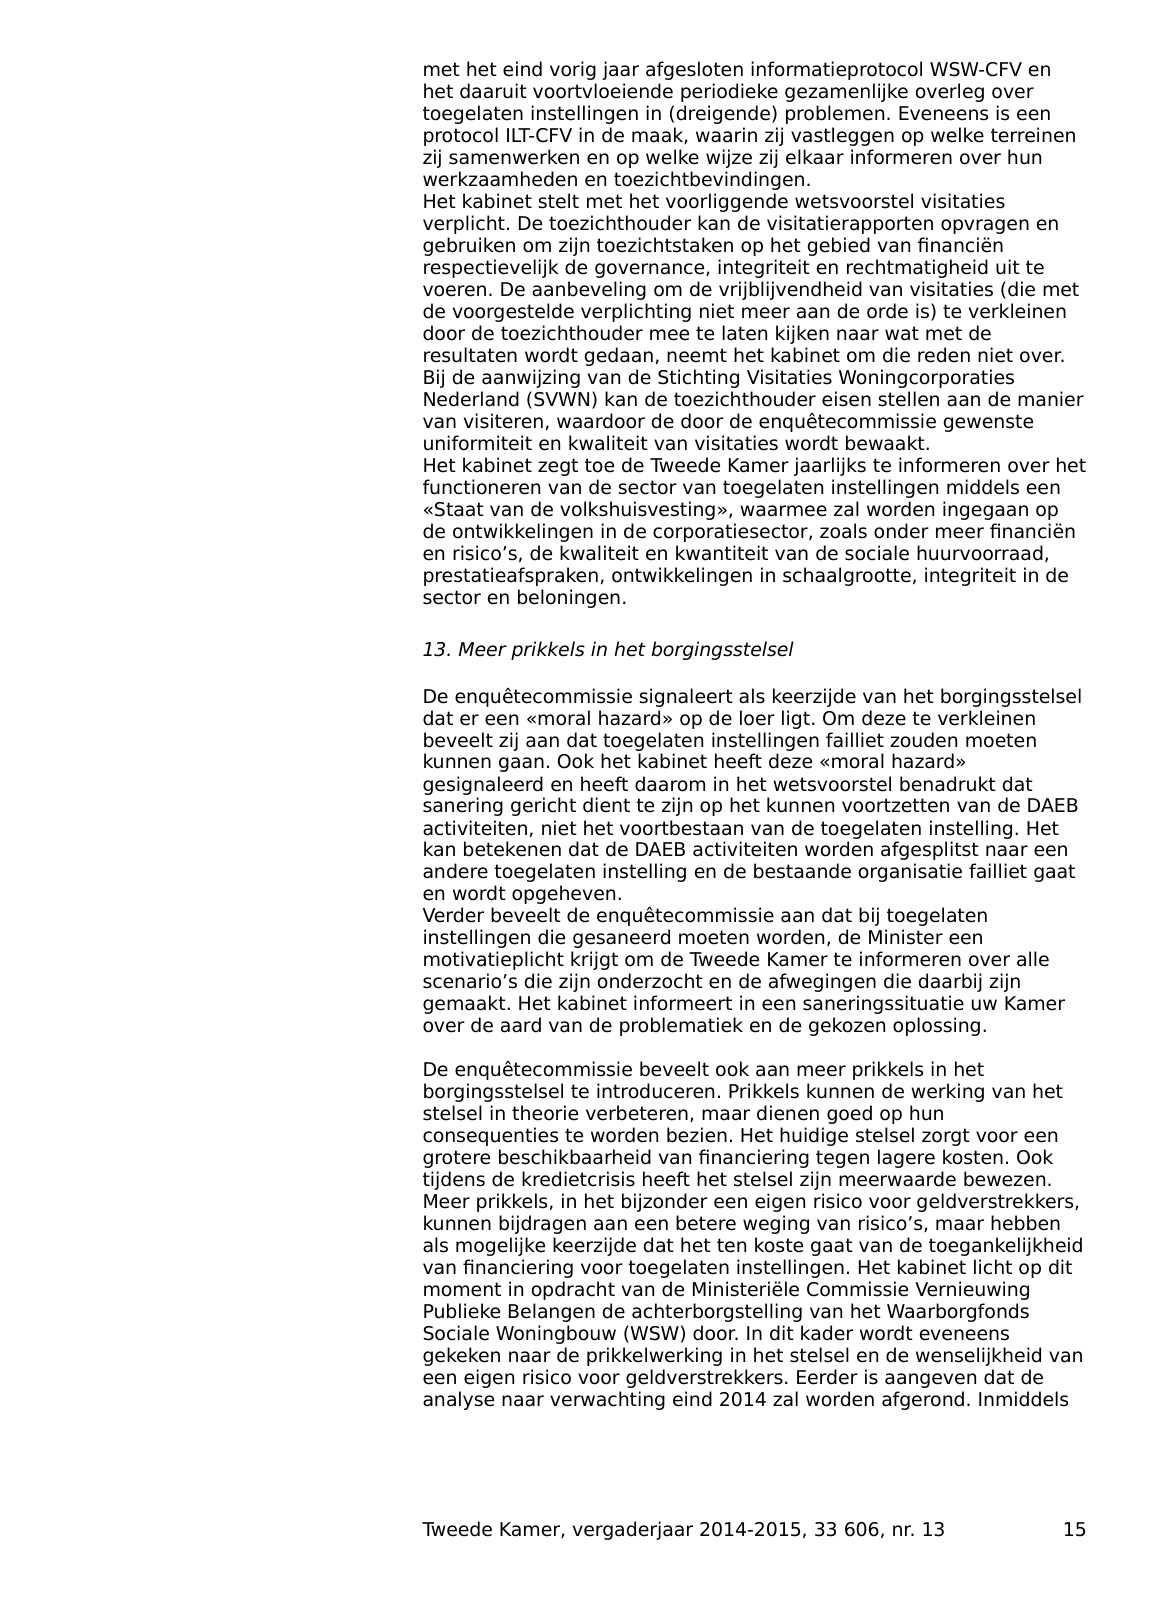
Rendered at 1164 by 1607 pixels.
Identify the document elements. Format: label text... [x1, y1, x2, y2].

text Verder beveelt de enquêtecommissie aan dat bij toegelaten instellingen die gesaneerd moeten worden, de Minister een motivatieplicht krijgt om de Tweede Kamer te informeren over alle scenario’s die zijn onderzocht en de afwegingen die daarbij zijn gemaakt. Het kabinet informeert in een saneringssituatie uw Kamer over de aard van de problematiek en de gekozen oplossing. [422, 905, 1087, 1037]
subtitle 13. Meer prikkels in het borgingsstelsel [422, 638, 1087, 661]
text Het kabinet stelt met het voorliggende wetsvoorstel visitaties verplicht. De toezichthouder kan de visitatierapporten opvragen en gebruiken om zijn toezichtstaken op het gebied van financiën respectievelijk de governance, integriteit en rechtmatigheid uit te voeren. De aanbeveling om de vrijblijvendheid van visitaties (die met de voorgestelde verplichting niet meer aan de orde is) te verkleinen door de toezichthouder mee te laten kijken naar wat met de resultaten wordt gedaan, neemt het kabinet om die reden niet over. Bij de aanwijzing van de Stichting Visitaties Woningcorporaties Nederland (SVWN) kan de toezichthouder eisen stellen aan de manier van visiteren, waardoor de door de enquêtecommissie gewenste uniformiteit en kwaliteit van visitaties wordt bewaakt. [422, 191, 1087, 455]
text Het kabinet zegt toe de Tweede Kamer jaarlijks te informeren over het functioneren van de sector van toegelaten instellingen middels een «Staat van de volkshuisvesting», waarmee zal worden ingegaan op de ontwikkelingen in de corporatiesector, zoals onder meer financiën en risico’s, de kwaliteit en kwantiteit van de sociale huurvoorraad, prestatieafspraken, ontwikkelingen in schaalgrootte, integriteit in de sector en beloningen. [422, 455, 1087, 608]
text De enquêtecommissie beveelt ook aan meer prikkels in het borgingsstelsel te introduceren. Prikkels kunnen de werking van het stelsel in theorie verbeteren, maar dienen goed op hun consequenties te worden bezien. Het huidige stelsel zorgt voor een grotere beschikbaarheid van financiering tegen lagere kosten. Ook tijdens de kredietcrisis heeft het stelsel zijn meerwaarde bewezen. Meer prikkels, in het bijzonder een eigen risico voor geldverstrekkers, kunnen bijdragen aan een betere weging van risico’s, maar hebben als mogelijke keerzijde dat het ten koste gaat van de toegankelijkheid van financiering voor toegelaten instellingen. Het kabinet licht op dit moment in opdracht van de Ministeriële Commissie Vernieuwing Publieke Belangen de achterborgstelling van het Waarborgfonds Sociale Woningbouw (WSW) door. In dit kader wordt eveneens gekeken naar de prikkelwerking in het stelsel en de wenselijkheid van een eigen risico voor geldverstrekkers. Eerder is aangeven dat de analyse naar verwachting eind 2014 zal worden afgerond. Inmiddels [422, 1059, 1087, 1411]
text met het eind vorig jaar afgesloten informatieprotocol WSW-CFV en het daaruit voortvloeiende periodieke gezamenlijke overleg over toegelaten instellingen in (dreigende) problemen. Eveneens is een protocol ILT-CFV in de maak, waarin zij vastleggen op welke terreinen zij samenwerken en op welke wijze zij elkaar informeren over hun werkzaamheden en toezichtbevindingen. [422, 59, 1087, 191]
text De enquêtecommissie signaleert als keerzijde van het borgingsstelsel dat er een «moral hazard» op de loer ligt. Om deze te verkleinen beveelt zij aan dat toegelaten instellingen failliet zouden moeten kunnen gaan. Ook het kabinet heeft deze «moral hazard» gesignaleerd en heeft daarom in het wetsvoorstel benadrukt dat sanering gericht dient te zijn op het kunnen voortzetten van de DAEB activiteiten, niet het voortbestaan van de toegelaten instelling. Het kan betekenen dat de DAEB activiteiten worden afgesplitst naar een andere toegelaten instelling en de bestaande organisatie failliet gaat en wordt opgeheven. [422, 686, 1087, 905]
